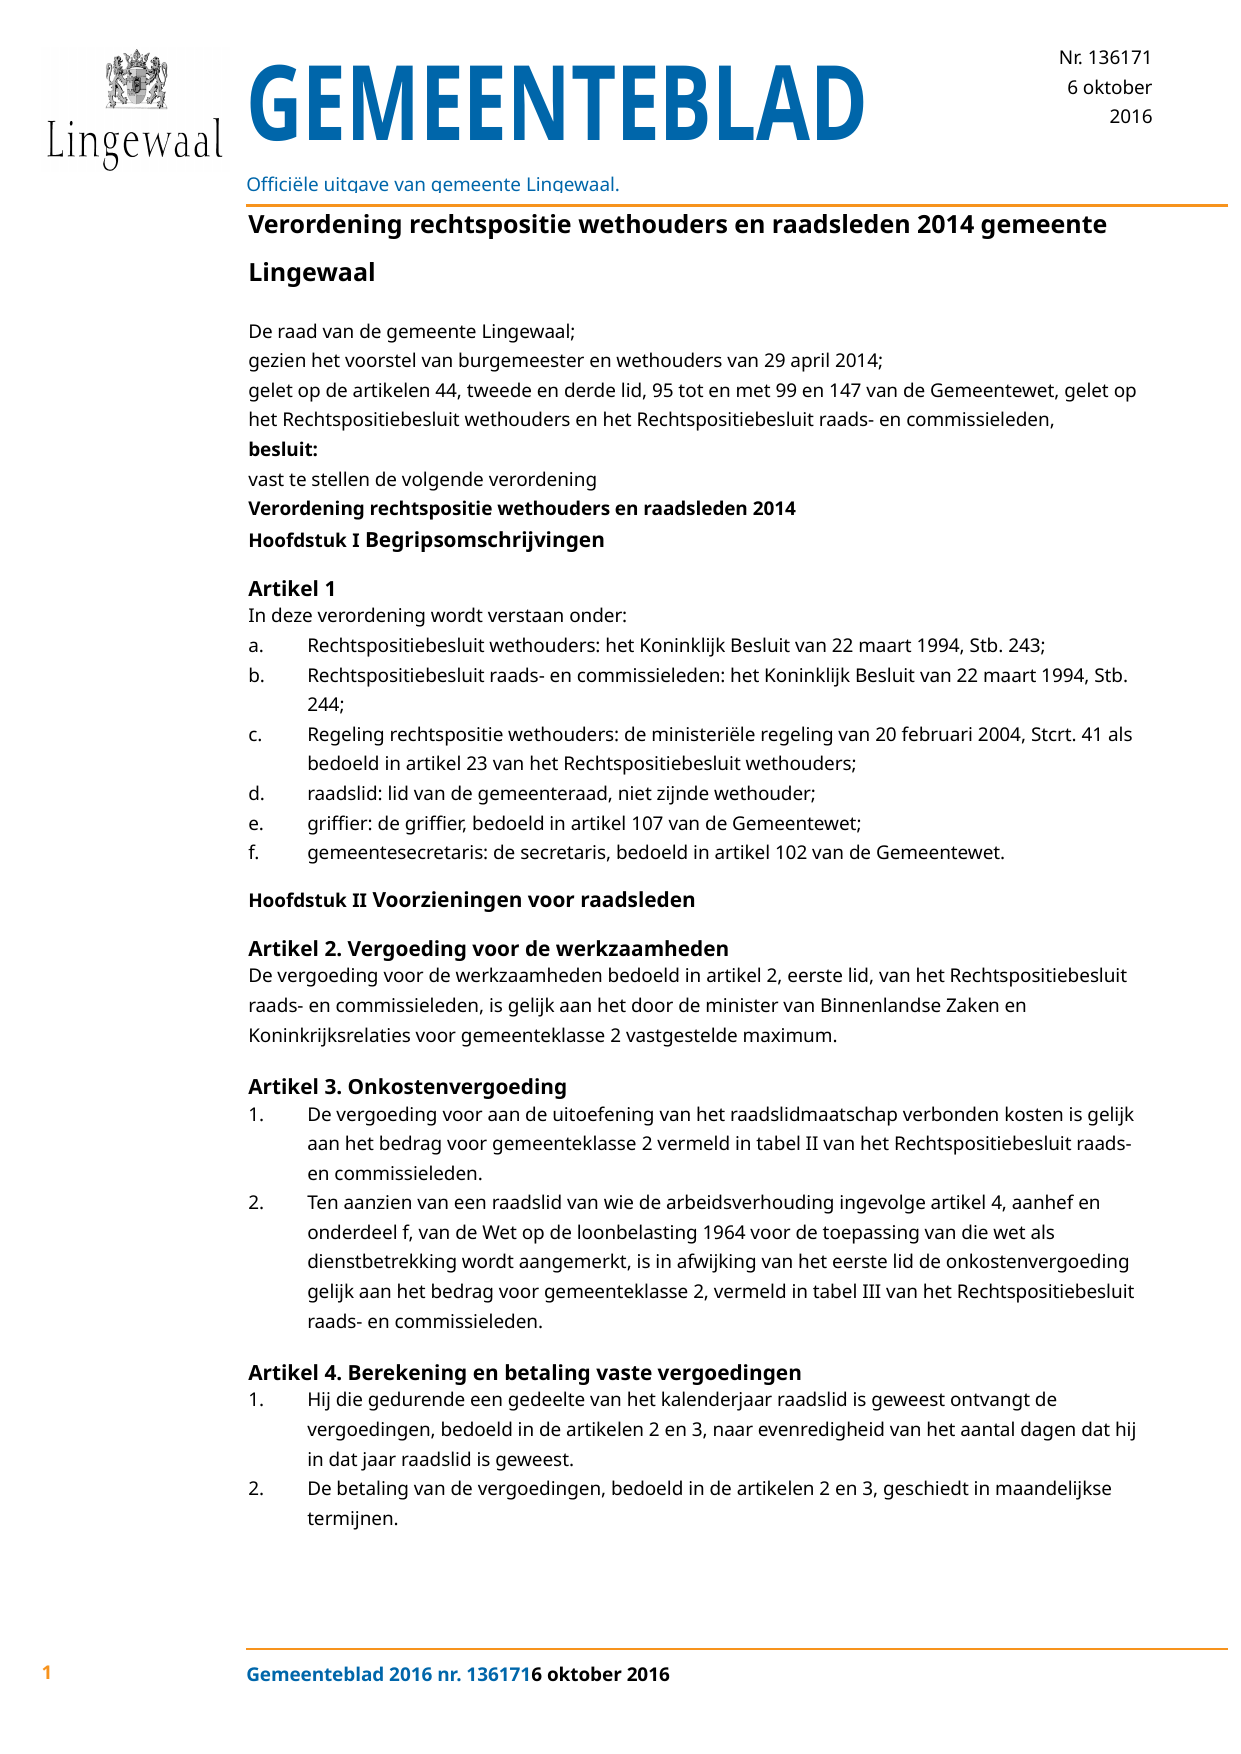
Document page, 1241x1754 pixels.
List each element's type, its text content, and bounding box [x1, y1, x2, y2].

list griffier: de griffier, bedoeld in artikel 107 van de Gemeentewet; [248, 810, 1152, 836]
text Verordening rechtspositie wethouders en raadsleden 2014 gemeente Lingewaal [248, 207, 1152, 288]
list Hij die gedurende een gedeelte van het kalenderjaar raadslid is geweest ontvangt de vergoedingen, bedoeld in de artikelen 2 en 3, naar evenredigheid van het aantal dagen dat hij in dat jaar raadslid is geweest. [248, 1387, 1152, 1472]
text Hoofdstuk I Begripsomschrijvingen [248, 525, 1152, 553]
list Rechtspositiebesluit raads- en commissieleden: het Koninklijk Besluit van 22 maart 1994, Stb. 244; [248, 662, 1152, 717]
text Artikel 3. Onkostenvergoeding [248, 1072, 1152, 1101]
text Artikel 1 [248, 574, 1152, 603]
text gelet op de artikelen 44, tweede en derde lid, 95 tot en met 99 en 147 van de Gemeentewet, gelet op het Rechtspositiebesluit wethouders en het Rechtspositiebesluit raads- en commissieleden, [248, 377, 1152, 432]
list raadslid: lid van de gemeenteraad, niet zijnde wethouder; [248, 780, 1152, 806]
text De raad van de gemeente Lingewaal; [248, 318, 1152, 344]
list Ten aanzien van een raadslid van wie de arbeidsverhouding ingevolge artikel 4, aanhef en onderdeel f, van de Wet op de loonbelasting 1964 voor de toepassing van die wet als dienstbetrekking wordt aangemerkt, is in afwijking van het eerste lid de onkostenvergoeding gelijk aan het bedrag voor gemeenteklasse 2, vermeld in tabel III van het Rechtspositiebesluit raads- en commissieleden. [248, 1189, 1152, 1333]
picture [41, 47, 231, 172]
list De vergoeding voor aan de uitoefening van het raadslidmaatschap verbonden kosten is gelijk aan het bedrag voor gemeenteklasse 2 vermeld in tabel II van het Rechtspositiebesluit raads- en commissieleden. [248, 1101, 1152, 1186]
list Regeling rechtspositie wethouders: de ministeriële regeling van 20 februari 2004, Stcrt. 41 als bedoeld in artikel 23 van het Rechtspositiebesluit wethouders; [248, 721, 1152, 776]
text In deze verordening wordt verstaan onder: [248, 603, 1152, 628]
text besluit: [248, 436, 1152, 462]
text gezien het voorstel van burgemeester en wethouders van 29 april 2014; [248, 347, 1152, 373]
text De vergoeding voor de werkzaamheden bedoeld in artikel 2, eerste lid, van het Rechtspositiebesluit raads- en commissieleden, is gelijk aan het door de minister van Binnenlandse Zaken en Koninkrijksrelaties voor gemeenteklasse 2 vastgestelde maximum. [248, 963, 1152, 1048]
list gemeentesecretaris: de secretaris, bedoeld in artikel 102 van de Gemeentewet. [248, 839, 1152, 865]
list Rechtspositiebesluit wethouders: het Koninklijk Besluit van 22 maart 1994, Stb. 243; [248, 632, 1152, 658]
text Artikel 4. Berekening en betaling vaste vergoedingen [248, 1358, 1152, 1387]
text vast te stellen de volgende verordening [248, 466, 1152, 492]
text Verordening rechtspositie wethouders en raadsleden 2014 [248, 495, 1152, 521]
text Hoofdstuk II Voorzieningen voor raadsleden [248, 885, 1152, 913]
text Artikel 2. Vergoeding voor de werkzaamheden [248, 934, 1152, 963]
list De betaling van de vergoedingen, bedoeld in de artikelen 2 en 3, geschiedt in maandelijkse termijnen. [248, 1475, 1152, 1531]
